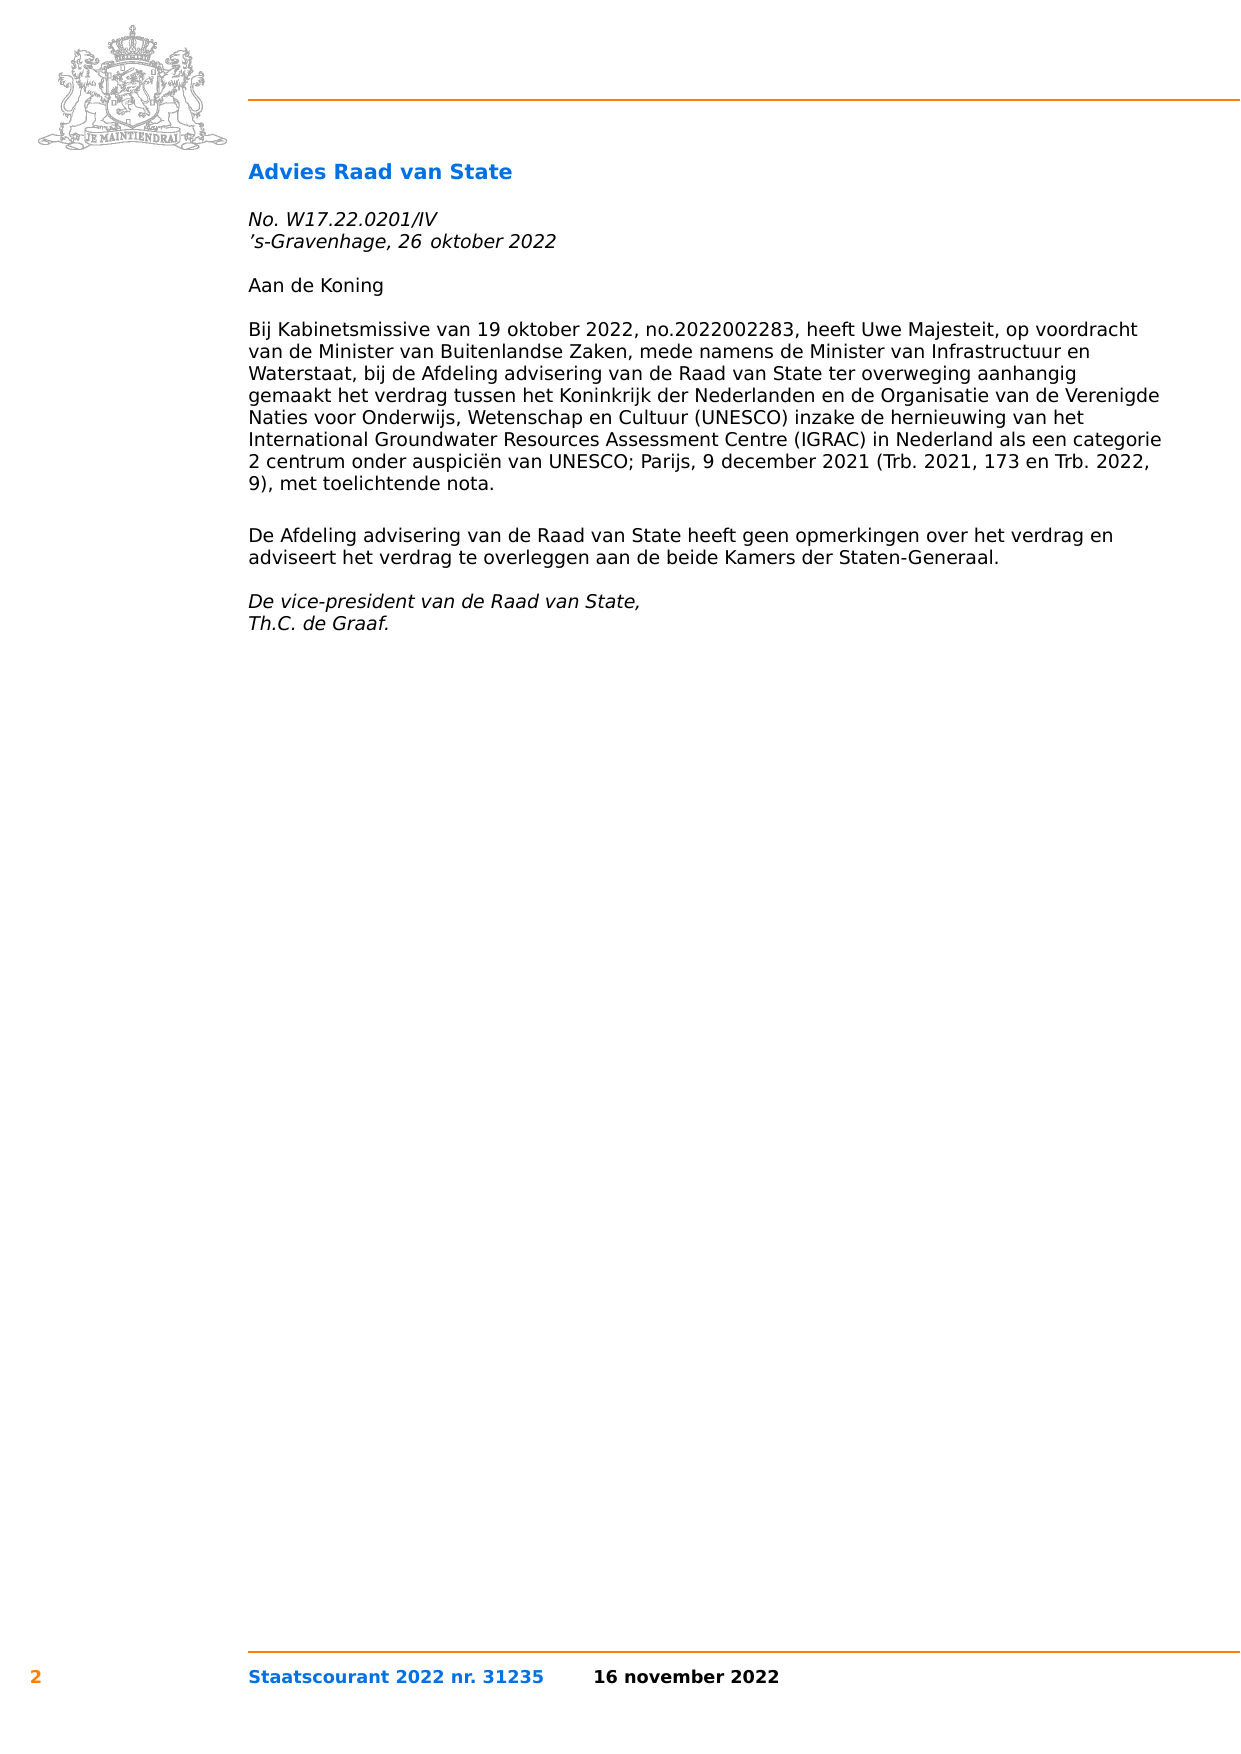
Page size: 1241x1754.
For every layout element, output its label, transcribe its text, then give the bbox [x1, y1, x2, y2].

text Bij Kabinetsmissive van 19 oktober 2022, no.2022002283, heeft Uwe Majesteit, op voordracht van de Minister van Buitenlandse Zaken, mede namens de Minister van Infrastructuur en Waterstaat, bij de Afdeling advisering van de Raad van State ter overweging aanhangig gemaakt het verdrag tussen het Koninkrijk der Nederlanden en de Organisatie van de Verenigde Naties voor Onderwijs, Wetenschap en Cultuur (UNESCO) inzake de hernieuwing van het International Groundwater Resources Assessment Centre (IGRAC) in Nederland als een categorie 2 centrum onder auspiciën van UNESCO; Parijs, 9 december 2021 (Trb. 2021, 173 en Trb. 2022, 9), met toelichtende nota. [248, 319, 1163, 495]
text De vice-president van de Raad van State, Th.C. de Graaf. [248, 591, 1163, 634]
text Aan de Koning [248, 275, 1163, 297]
subtitle Advies Raad van State [248, 160, 1163, 184]
text No. W17.22.0201/IV [248, 209, 1163, 231]
text De Afdeling advisering van de Raad van State heeft geen opmerkingen over het verdrag en adviseert het verdrag te overleggen aan de beide Kamers der Staten-Generaal. [248, 525, 1163, 569]
text ’s-Gravenhage, 26 oktober 2022 [248, 231, 1163, 253]
picture [38, 25, 227, 150]
